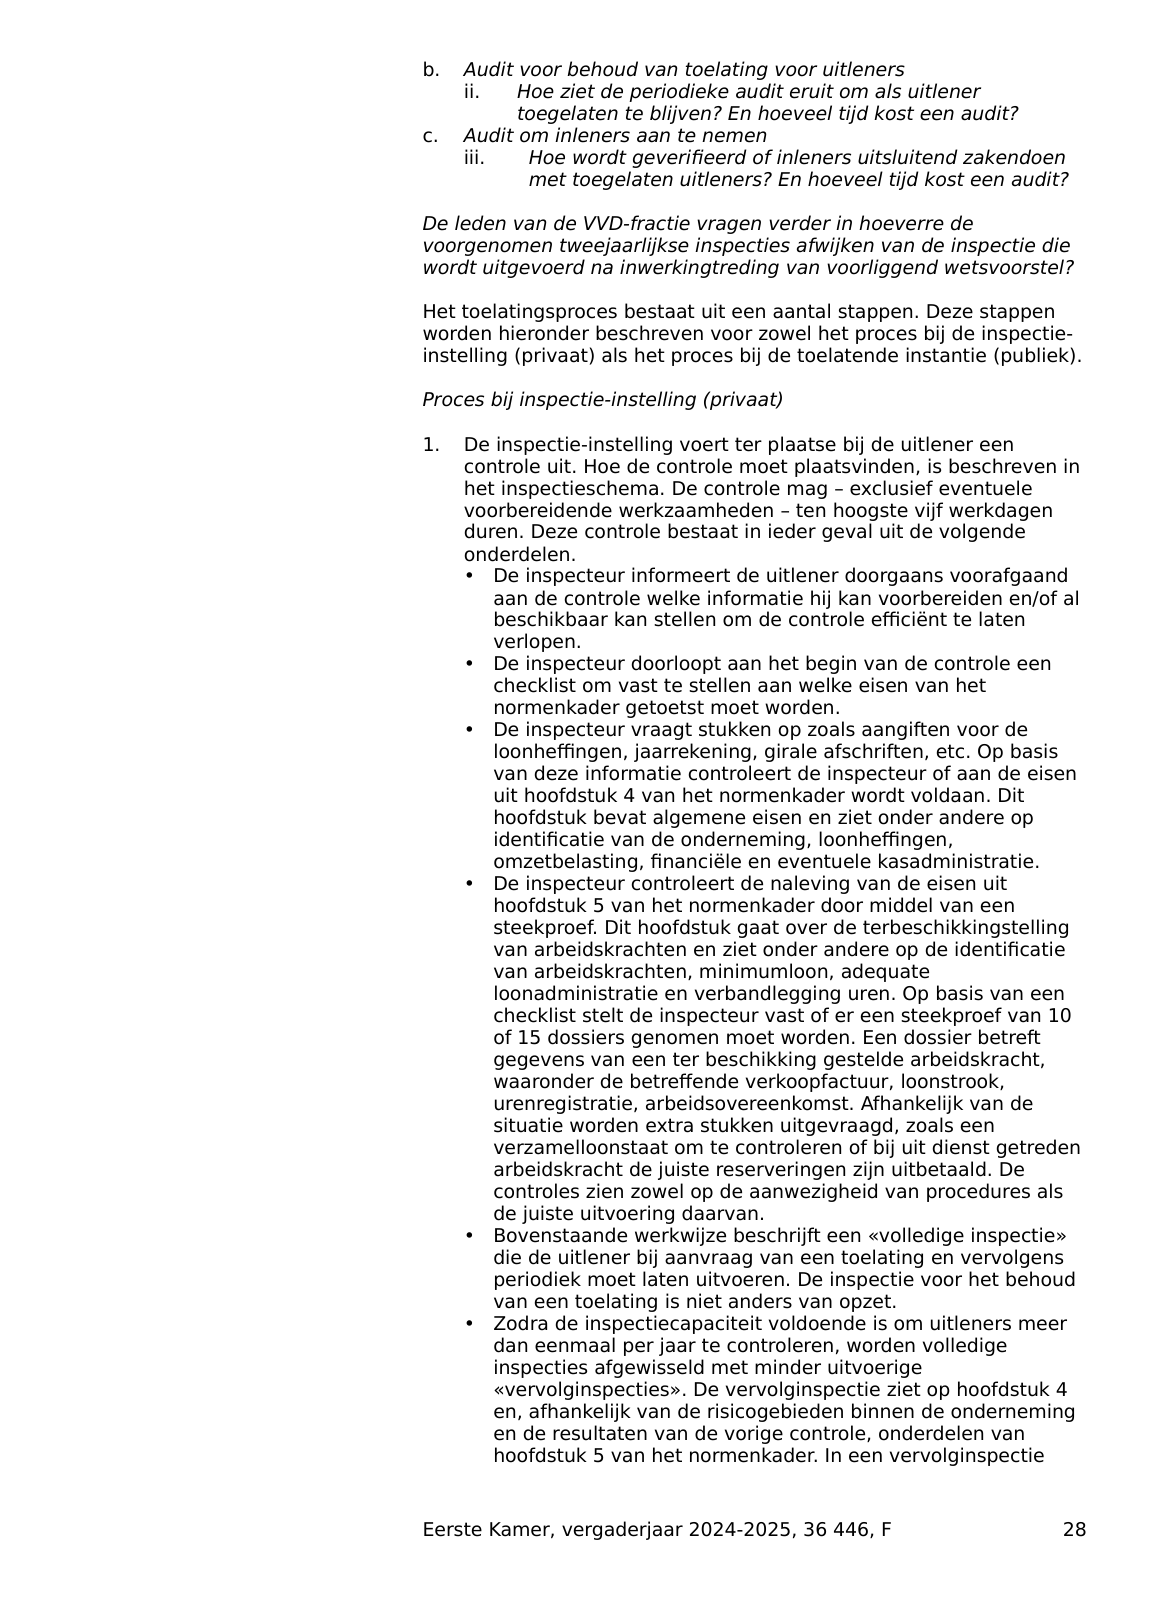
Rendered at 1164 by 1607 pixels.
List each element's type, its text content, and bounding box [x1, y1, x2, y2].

text De leden van de VVD-fractie vragen verder in hoeverre de voorgenomen tweejaarlijkse inspecties afwijken van de inspectie die wordt uitgevoerd na inwerkingtreding van voorliggend wetsvoorstel? [422, 213, 1087, 279]
text iii. Hoe wordt geveriﬁeerd of inleners uitsluitend zakendoen met toegelaten uitleners? En hoeveel tijd kost een audit? [463, 147, 1087, 191]
subtitle Proces bij inspectie-instelling (privaat) [422, 389, 1087, 411]
text • De inspecteur controleert de naleving van de eisen uit hoofdstuk 5 van het normenkader door middel van een steekproef. Dit hoofdstuk gaat over de terbeschikkingstelling van arbeidskrachten en ziet onder andere op de identificatie van arbeidskrachten, minimumloon, adequate loonadministratie en verbandlegging uren. Op basis van een checklist stelt de inspecteur vast of er een steekproef van 10 of 15 dossiers genomen moet worden. Een dossier betreft gegevens van een ter beschikking gestelde arbeidskracht, waaronder de betreffende verkoopfactuur, loonstrook, urenregistratie, arbeidsovereenkomst. Afhankelijk van de situatie worden extra stukken uitgevraagd, zoals een verzamelloonstaat om te controleren of bij uit dienst getreden arbeidskracht de juiste reserveringen zijn uitbetaald. De controles zien zowel op de aanwezigheid van procedures als de juiste uitvoering daarvan. [464, 873, 1087, 1225]
text • Zodra de inspectiecapaciteit voldoende is om uitleners meer dan eenmaal per jaar te controleren, worden volledige inspecties afgewisseld met minder uitvoerige «vervolginspecties». De vervolginspectie ziet op hoofdstuk 4 en, afhankelijk van de risicogebieden binnen de onderneming en de resultaten van de vorige controle, onderdelen van hoofdstuk 5 van het normenkader. In een vervolginspectie [464, 1313, 1087, 1467]
text b. Audit voor behoud van toelating voor uitleners [422, 59, 1087, 81]
text • De inspecteur vraagt stukken op zoals aangiften voor de loonheffingen, jaarrekening, girale afschriften, etc. Op basis van deze informatie controleert de inspecteur of aan de eisen uit hoofdstuk 4 van het normenkader wordt voldaan. Dit hoofdstuk bevat algemene eisen en ziet onder andere op identificatie van de onderneming, loonheffingen, omzetbelasting, financiële en eventuele kasadministratie. [464, 719, 1087, 873]
text ii. Hoe ziet de periodieke audit eruit om als uitlener toegelaten te blijven? En hoeveel tijd kost een audit? [464, 81, 1087, 125]
text • Bovenstaande werkwijze beschrijft een «volledige inspectie» die de uitlener bij aanvraag van een toelating en vervolgens periodiek moet laten uitvoeren. De inspectie voor het behoud van een toelating is niet anders van opzet. [464, 1225, 1087, 1313]
text • De inspecteur doorloopt aan het begin van de controle een checklist om vast te stellen aan welke eisen van het normenkader getoetst moet worden. [464, 653, 1087, 719]
text • De inspecteur informeert de uitlener doorgaans voorafgaand aan de controle welke informatie hij kan voorbereiden en/of al beschikbaar kan stellen om de controle efficiënt te laten verlopen. [464, 565, 1087, 653]
text c. Audit om inleners aan te nemen [422, 125, 1087, 147]
text 1. De inspectie-instelling voert ter plaatse bij de uitlener een controle uit. Hoe de controle moet plaatsvinden, is beschreven in het inspectieschema. De controle mag – exclusief eventuele voorbereidende werkzaamheden – ten hoogste vijf werkdagen duren. Deze controle bestaat in ieder geval uit de volgende onderdelen. [422, 433, 1087, 565]
text Het toelatingsproces bestaat uit een aantal stappen. Deze stappen worden hieronder beschreven voor zowel het proces bij de inspectie-instelling (privaat) als het proces bij de toelatende instantie (publiek). [422, 301, 1087, 367]
